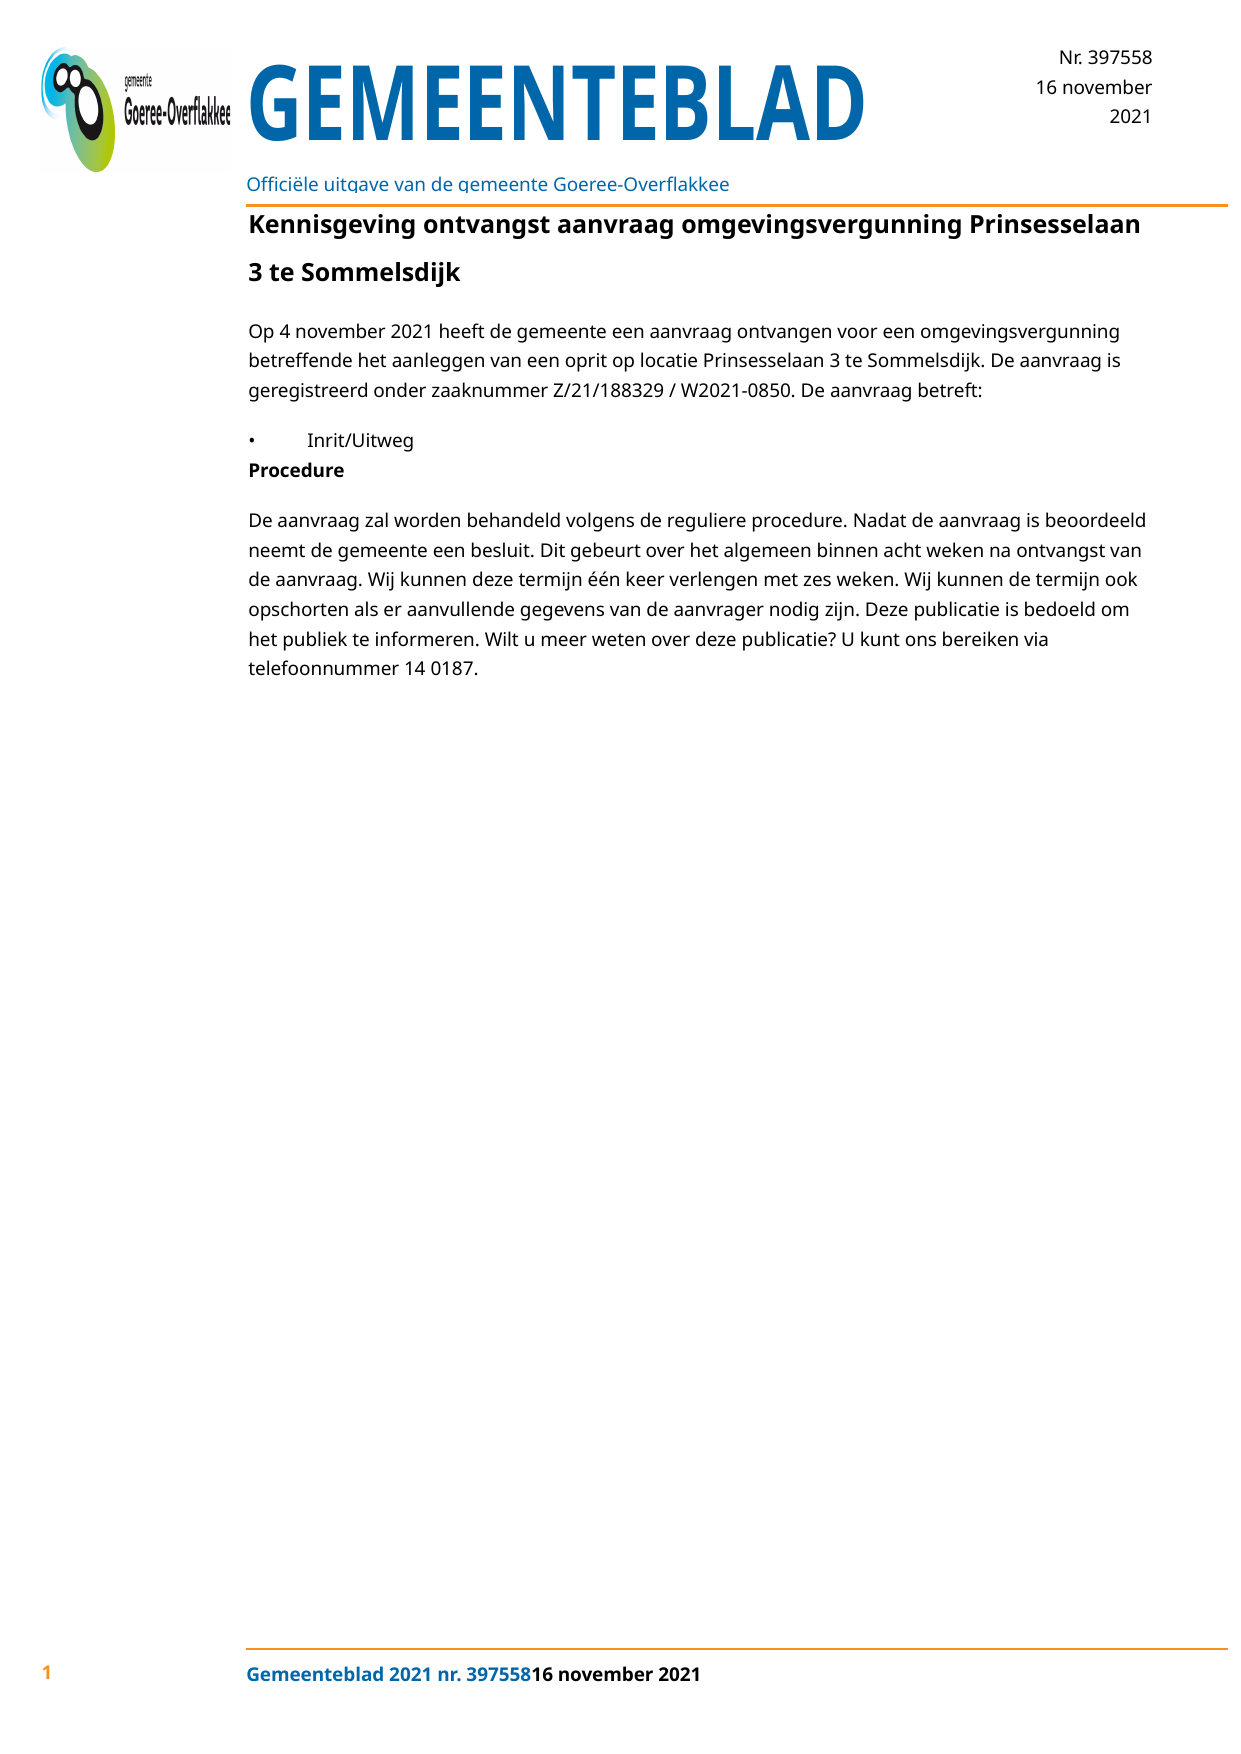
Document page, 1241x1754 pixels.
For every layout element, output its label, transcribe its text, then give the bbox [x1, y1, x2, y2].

text De aanvraag zal worden behandeld volgens de reguliere procedure. Nadat de aanvraag is beoordeeld neemt de gemeente een besluit. Dit gebeurt over het algemeen binnen acht weken na ontvangst van de aanvraag. Wij kunnen deze termijn één keer verlengen met zes weken. Wij kunnen de termijn ook opschorten als er aanvullende gegevens van de aanvrager nodig zijn. Deze publicatie is bedoeld om het publiek te informeren. Wilt u meer weten over deze publicatie? U kunt ons bereiken via telefoonnummer 14 0187. [248, 507, 1152, 681]
picture [41, 47, 231, 172]
list Inrit/Uitweg [248, 427, 1152, 453]
text Kennisgeving ontvangst aanvraag omgevingsvergunning Prinsesselaan 3 te Sommelsdijk [248, 207, 1152, 288]
text Procedure [248, 457, 1152, 483]
text Op 4 november 2021 heeft de gemeente een aanvraag ontvangen voor een omgevingsvergunning betreffende het aanleggen van een oprit op locatie Prinsesselaan 3 te Sommelsdijk. De aanvraag is geregistreerd onder zaaknummer Z/21/188329 / W2021-0850. De aanvraag betreft: [248, 318, 1152, 403]
